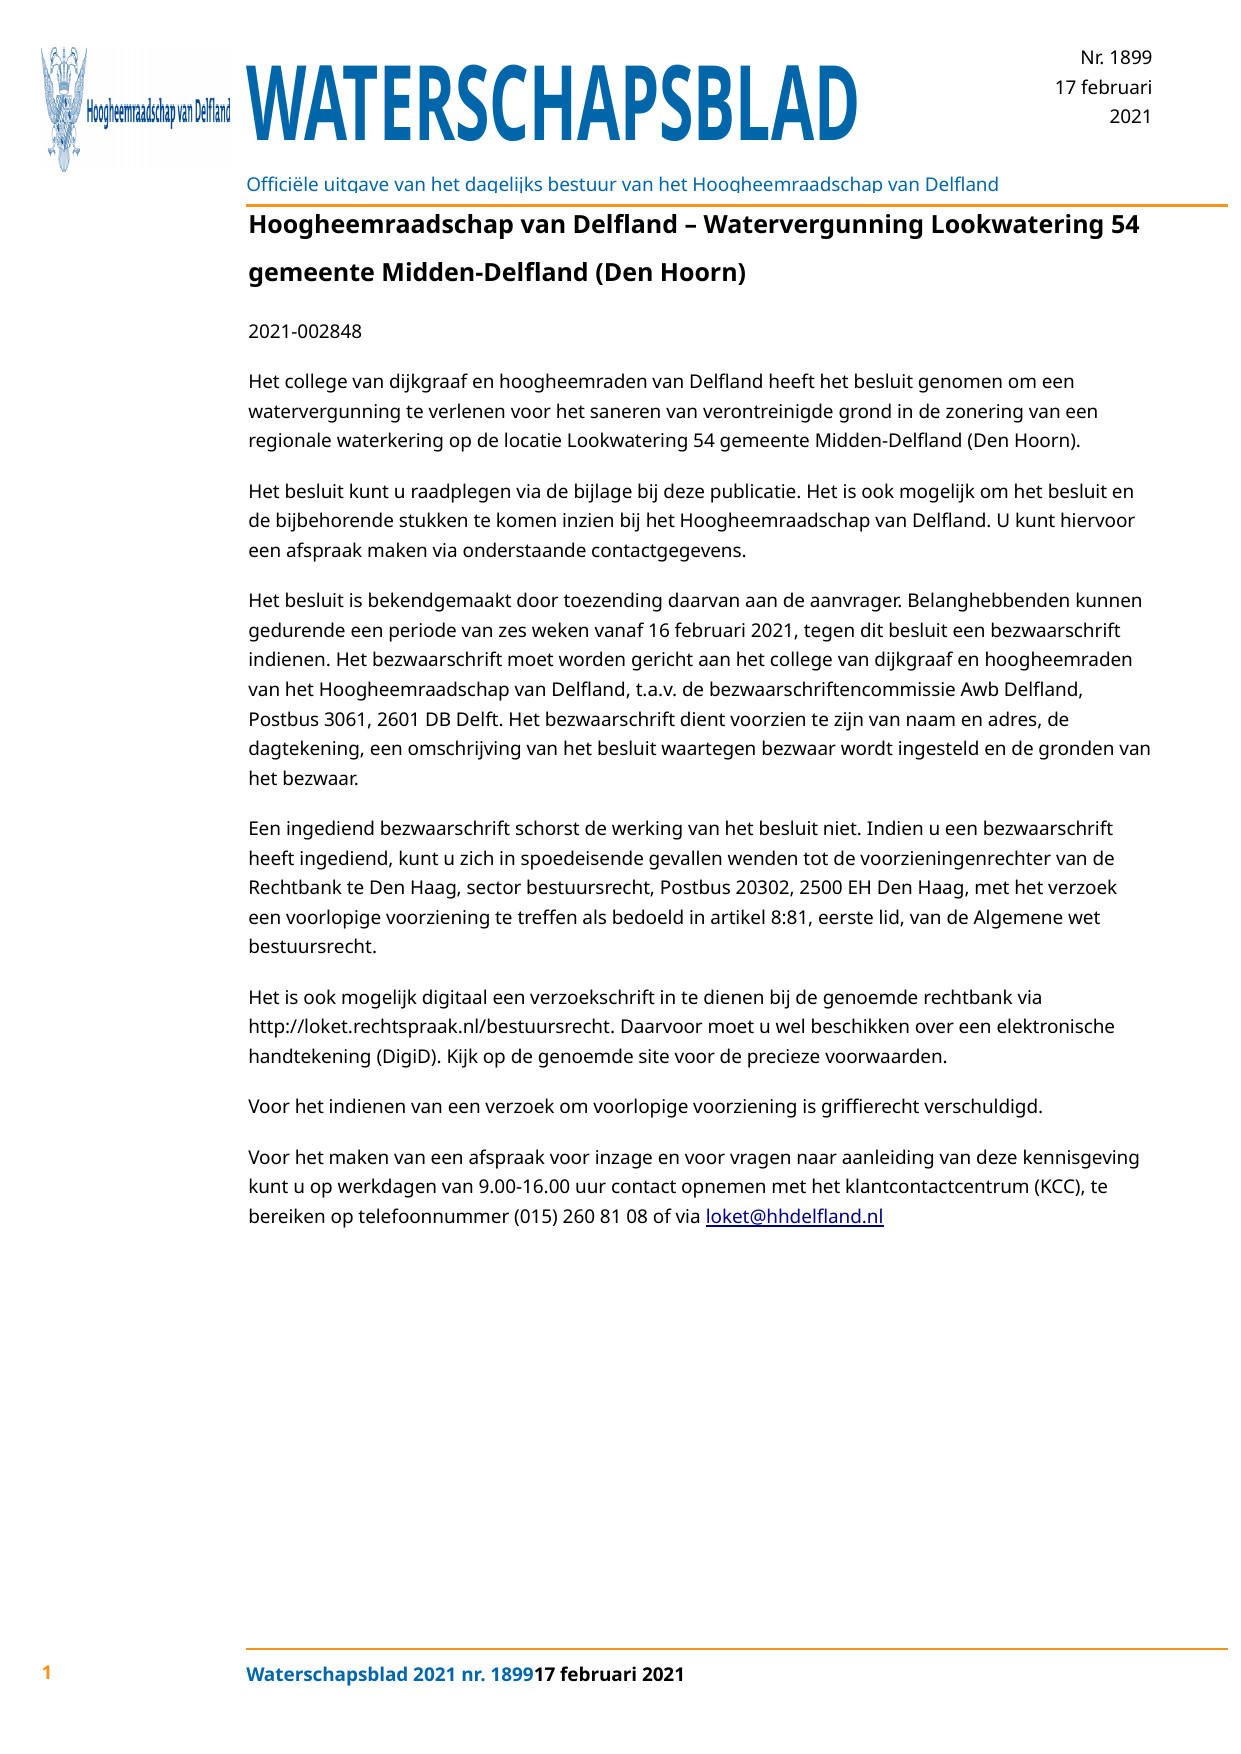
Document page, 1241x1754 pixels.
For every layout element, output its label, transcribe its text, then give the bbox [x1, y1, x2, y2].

text 2021-002848 [248, 318, 1152, 344]
text Hoogheemraadschap van Delfland – Watervergunning Lookwatering 54 gemeente Midden-Delfland (Den Hoorn) [248, 207, 1152, 288]
text Een ingediend bezwaarschrift schorst de werking van het besluit niet. Indien u een bezwaarschrift heeft ingediend, kunt u zich in spoedeisende gevallen wenden tot de voorzieningenrechter van de Rechtbank te Den Haag, sector bestuursrecht, Postbus 20302, 2500 EH Den Haag, met het verzoek een voorlopige voorziening te treffen als bedoeld in artikel 8:81, eerste lid, van de Algemene wet bestuursrecht. [248, 815, 1152, 959]
text Het besluit is bekendgemaakt door toezending daarvan aan de aanvrager. Belanghebbenden kunnen gedurende een periode van zes weken vanaf 16 februari 2021, tegen dit besluit een bezwaarschrift indienen. Het bezwaarschrift moet worden gericht aan het college van dijkgraaf en hoogheemraden van het Hoogheemraadschap van Delfland, t.a.v. de bezwaarschriftencommissie Awb Delfland, Postbus 3061, 2601 DB Delft. Het bezwaarschrift dient voorzien te zijn van naam en adres, de dagtekening, een omschrijving van het besluit waartegen bezwaar wordt ingesteld en de gronden van het bezwaar. [248, 587, 1152, 791]
text Het besluit kunt u raadplegen via de bijlage bij deze publicatie. Het is ook mogelijk om het besluit en de bijbehorende stukken te komen inzien bij het Hoogheemraadschap van Delfland. U kunt hiervoor een afspraak maken via onderstaande contactgegevens. [248, 478, 1152, 563]
text Voor het indienen van een verzoek om voorlopige voorziening is griffierecht verschuldigd. [248, 1094, 1152, 1119]
text Voor het maken van een afspraak voor inzage en voor vragen naar aanleiding van deze kennisgeving kunt u op werkdagen van 9.00-16.00 uur contact opnemen met het klantcontactcentrum (KCC), te bereiken op telefoonnummer (015) 260 81 08 of via loket@hhdelfland.nl [248, 1144, 1152, 1229]
picture [41, 47, 231, 172]
text Het is ook mogelijk digitaal een verzoekschrift in te dienen bij de genoemde rechtbank via http://loket.rechtspraak.nl/bestuursrecht. Daarvoor moet u wel beschikken over een elektronische handtekening (DigiD). Kijk op de genoemde site voor de precieze voorwaarden. [248, 984, 1152, 1069]
text Het college van dijkgraaf en hoogheemraden van Delfland heeft het besluit genomen om een watervergunning te verlenen voor het saneren van verontreinigde grond in de zonering van een regionale waterkering op de locatie Lookwatering 54 gemeente Midden-Delfland (Den Hoorn). [248, 368, 1152, 453]
